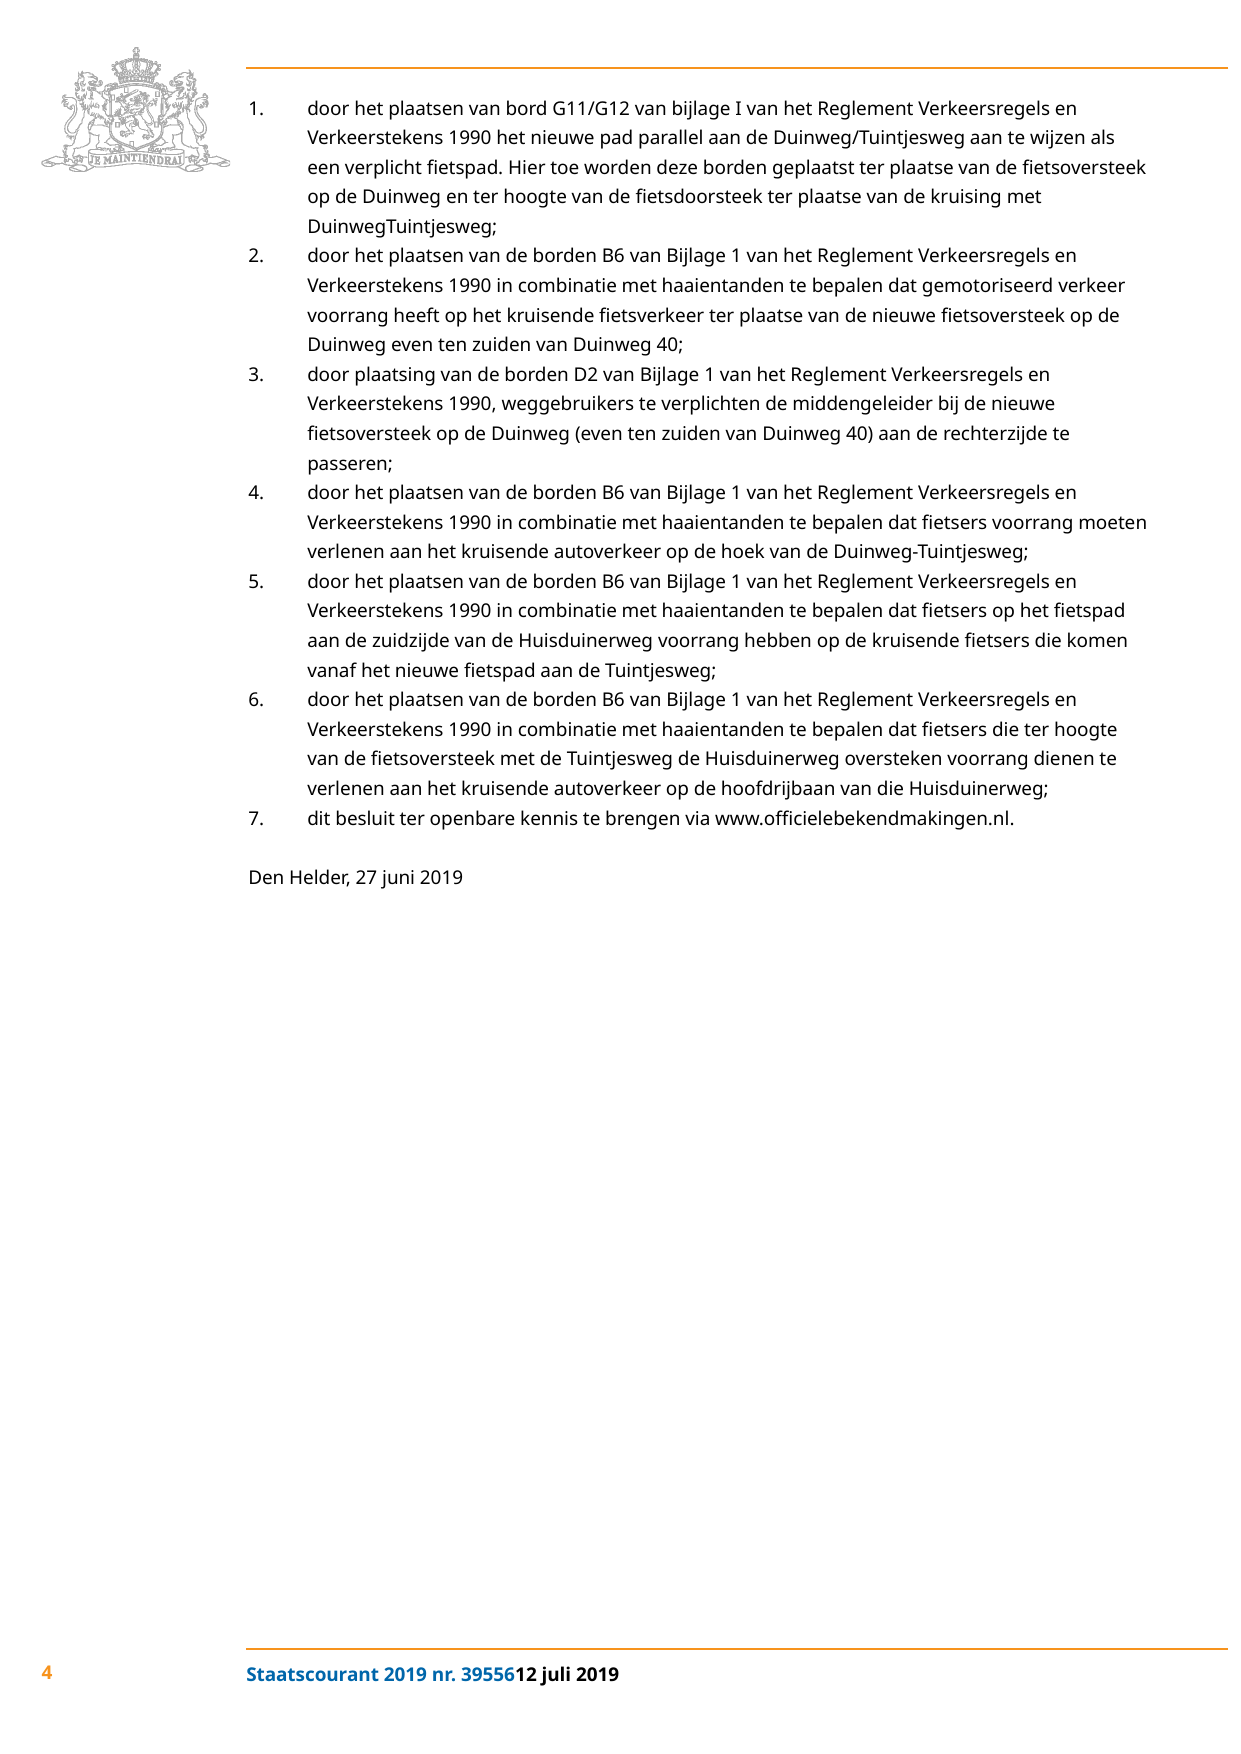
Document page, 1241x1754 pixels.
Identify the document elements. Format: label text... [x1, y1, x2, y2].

list door het plaatsen van bord G11/G12 van bijlage I van het Reglement Verkeersregels en Verkeerstekens 1990 het nieuwe pad parallel aan de Duinweg/Tuintjesweg aan te wijzen als een verplicht fietspad. Hier toe worden deze borden geplaatst ter plaatse van de fietsoversteek op de Duinweg en ter hoogte van de fietsdoorsteek ter plaatse van de kruising met DuinwegTuintjesweg; [248, 95, 1152, 239]
list door het plaatsen van de borden B6 van Bijlage 1 van het Reglement Verkeersregels en Verkeerstekens 1990 in combinatie met haaientanden te bepalen dat fietsers voorrang moeten verlenen aan het kruisende autoverkeer op de hoek van de Duinweg-Tuintjesweg; [248, 479, 1152, 564]
text Den Helder, 27 juni 2019 [248, 864, 1152, 890]
list dit besluit ter openbare kennis te brengen via www.officielebekendmakingen.nl. [248, 805, 1152, 831]
list door het plaatsen van de borden B6 van Bijlage 1 van het Reglement Verkeersregels en Verkeerstekens 1990 in combinatie met haaientanden te bepalen dat fietsers die ter hoogte van de fietsoversteek met de Tuintjesweg de Huisduinerweg oversteken voorrang dienen te verlenen aan het kruisende autoverkeer op de hoofdrijbaan van die Huisduinerweg; [248, 686, 1152, 801]
list door plaatsing van de borden D2 van Bijlage 1 van het Reglement Verkeersregels en Verkeerstekens 1990, weggebruikers te verplichten de middengeleider bij de nieuwe fietsoversteek op de Duinweg (even ten zuiden van Duinweg 40) aan de rechterzijde te passeren; [248, 361, 1152, 476]
picture [41, 47, 231, 172]
list door het plaatsen van de borden B6 van Bijlage 1 van het Reglement Verkeersregels en Verkeerstekens 1990 in combinatie met haaientanden te bepalen dat fietsers op het fietspad aan de zuidzijde van de Huisduinerweg voorrang hebben op de kruisende fietsers die komen vanaf het nieuwe fietspad aan de Tuintjesweg; [248, 568, 1152, 683]
list door het plaatsen van de borden B6 van Bijlage 1 van het Reglement Verkeersregels en Verkeerstekens 1990 in combinatie met haaientanden te bepalen dat gemotoriseerd verkeer voorrang heeft op het kruisende fietsverkeer ter plaatse van de nieuwe fietsoversteek op de Duinweg even ten zuiden van Duinweg 40; [248, 243, 1152, 357]
